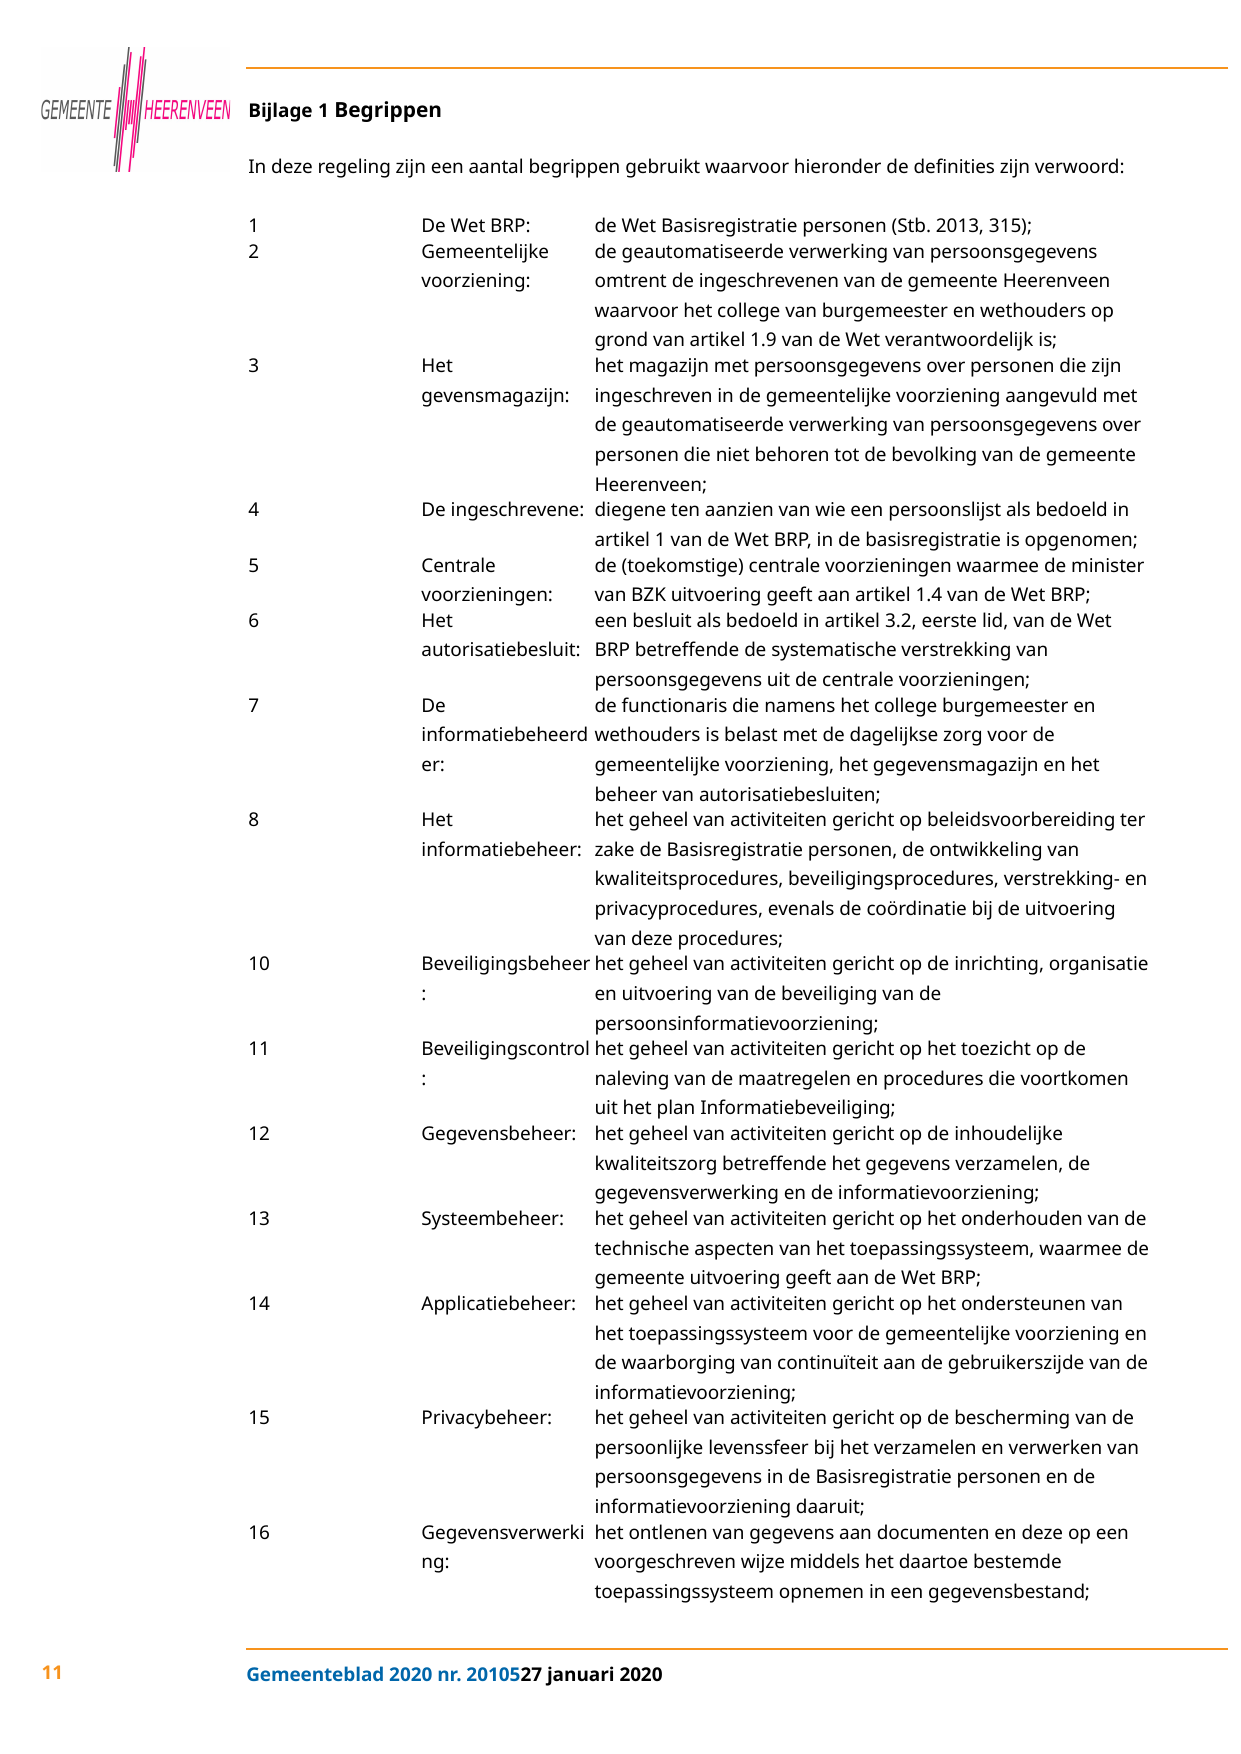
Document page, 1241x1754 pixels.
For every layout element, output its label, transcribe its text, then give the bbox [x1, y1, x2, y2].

table_cell 11 [248, 1035, 421, 1120]
table_cell het geheel van activiteiten gericht op het onderhouden van de technische aspecten van het toepassingssysteem, waarmee de gemeente uitvoering geeft aan de Wet BRP; [594, 1205, 1152, 1290]
table_header 1 [248, 212, 421, 238]
table_cell 8 [248, 806, 421, 951]
table_cell De ingeschrevene: [421, 496, 594, 552]
table_cell Gegevensverwerking: [421, 1519, 594, 1604]
table_cell het geheel van activiteiten gericht op beleidsvoorbereiding ter zake de Basisregistratie personen, de ontwikkeling van kwaliteitsprocedures, beveiligingsprocedures, verstrekking- en privacyprocedures, evenals de coördinatie bij de uitvoering van deze procedures; [594, 806, 1152, 951]
text In deze regeling zijn een aantal begrippen gebruikt waarvoor hieronder de definities zijn verwoord: [248, 153, 1152, 179]
table_cell 14 [248, 1290, 421, 1404]
table_cell de (toekomstige) centrale voorzieningen waarmee de minister van BZK uitvoering geeft aan artikel 1.4 van de Wet BRP; [594, 552, 1152, 607]
table_cell 16 [248, 1519, 421, 1604]
table_cell 4 [248, 496, 421, 552]
table_cell het geheel van activiteiten gericht op de bescherming van de persoonlijke levenssfeer bij het verzamelen en verwerken van persoonsgegevens in de Basisregistratie personen en de informatievoorziening daaruit; [594, 1405, 1152, 1519]
table_cell Het informatiebeheer: [421, 806, 594, 951]
table_cell het geheel van activiteiten gericht op het toezicht op de naleving van de maatregelen en procedures die voortkomen uit het plan Informatiebeveiliging; [594, 1035, 1152, 1120]
table_cell Systeembeheer: [421, 1205, 594, 1290]
table_header De Wet BRP: [421, 212, 594, 238]
table_cell Privacybeheer: [421, 1405, 594, 1519]
table_cell 3 [248, 353, 421, 496]
table_cell diegene ten aanzien van wie een persoonslijst als bedoeld in artikel 1 van de Wet BRP, in de basisregistratie is opgenomen; [594, 496, 1152, 552]
table_cell 2 [248, 238, 421, 352]
table_cell de geautomatiseerde verwerking van persoonsgegevens omtrent de ingeschrevenen van de gemeente Heerenveen waarvoor het college van burgemeester en wethouders op grond van artikel 1.9 van de Wet verantwoordelijk is; [594, 238, 1152, 352]
table_cell 5 [248, 552, 421, 607]
table_cell Applicatiebeheer: [421, 1290, 594, 1404]
table_cell een besluit als bedoeld in artikel 3.2, eerste lid, van de Wet BRP betreffende de systematische verstrekking van persoonsgegevens uit de centrale voorzieningen; [594, 607, 1152, 692]
table_cell het geheel van activiteiten gericht op de inhoudelijke kwaliteitszorg betreffende het gegevens verzamelen, de gegevensverwerking en de informatievoorziening; [594, 1120, 1152, 1205]
table_cell 6 [248, 607, 421, 692]
table_cell Beveiligingsbeheer: [421, 951, 594, 1035]
table_cell het geheel van activiteiten gericht op het ondersteunen van het toepassingssysteem voor de gemeentelijke voorziening en de waarborging van continuïteit aan de gebruikerszijde van de informatievoorziening; [594, 1290, 1152, 1404]
table_header de Wet Basisregistratie personen (Stb. 2013, 315); [594, 212, 1152, 238]
table_cell het geheel van activiteiten gericht op de inrichting, organisatie en uitvoering van de beveiliging van de persoonsinformatievoorziening; [594, 951, 1152, 1035]
table_cell Gegevensbeheer: [421, 1120, 594, 1205]
text Bijlage 1 Begrippen [248, 95, 1152, 123]
table_cell het magazijn met persoonsgegevens over personen die zijn ingeschreven in de gemeentelijke voorziening aangevuld met de geautomatiseerde verwerking van persoonsgegevens over personen die niet behoren tot de bevolking van de gemeente Heerenveen; [594, 353, 1152, 496]
table_cell Centrale voorzieningen: [421, 552, 594, 607]
table_cell 12 [248, 1120, 421, 1205]
table_cell De informatiebeheerder: [421, 692, 594, 806]
table_cell 10 [248, 951, 421, 1035]
table_cell Het gevensmagazijn: [421, 353, 594, 496]
table_cell Gemeentelijke voorziening: [421, 238, 594, 352]
table_cell 15 [248, 1405, 421, 1519]
table_cell het ontlenen van gegevens aan documenten en deze op een voorgeschreven wijze middels het daartoe bestemde toepassingssysteem opnemen in een gegevensbestand; [594, 1519, 1152, 1604]
table_cell de functionaris die namens het college burgemeester en wethouders is belast met de dagelijkse zorg voor de gemeentelijke voorziening, het gegevensmagazijn en het beheer van autorisatiebesluiten; [594, 692, 1152, 806]
table_cell 7 [248, 692, 421, 806]
picture [41, 47, 231, 172]
table_cell 13 [248, 1205, 421, 1290]
table_cell Het autorisatiebesluit: [421, 607, 594, 692]
table_cell Beveiligingscontrol: [421, 1035, 594, 1120]
